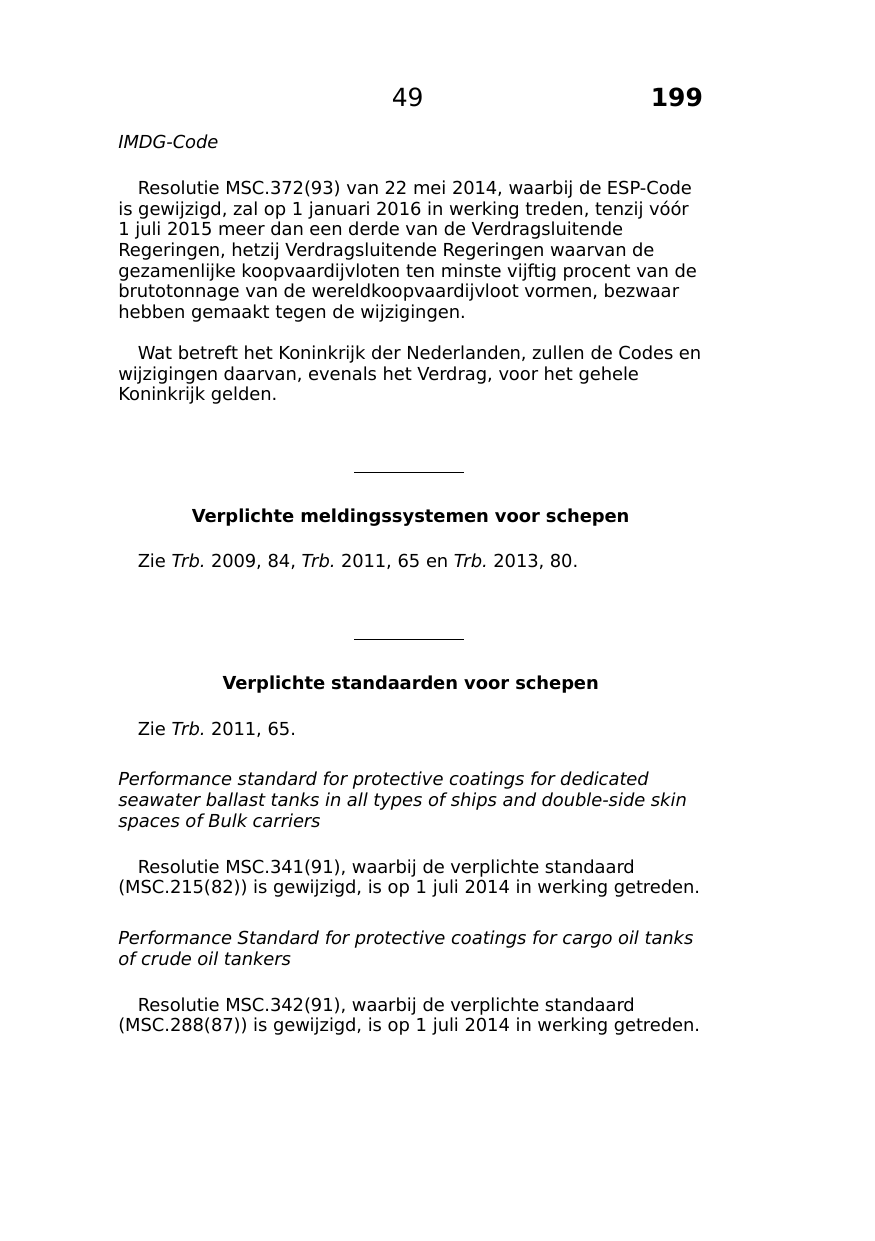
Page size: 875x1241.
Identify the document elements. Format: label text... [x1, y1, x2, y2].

text Resolutie MSC.372(93) van 22 mei 2014, waarbij de ESP-Code is gewijzigd, zal op 1 januari 2016 in werking treden, tenzij vóór 1 juli 2015 meer dan een derde van de Verdragsluitende Regeringen, hetzij Verdragsluitende Regeringen waarvan de gezamenlijke koopvaardijvloten ten minste vijftig procent van de brutotonnage van de wereldkoopvaardijvloot vormen, bezwaar hebben gemaakt tegen de wijzigingen. [118, 178, 703, 323]
subtitle IMDG-Code [118, 132, 703, 153]
text Wat betreft het Koninkrijk der Nederlanden, zullen de Codes en wijzigingen daarvan, evenals het Verdrag, voor het gehele Koninkrijk gelden. [118, 343, 703, 405]
text Resolutie MSC.341(91), waarbij de verplichte standaard (MSC.215(82)) is gewijzigd, is op 1 juli 2014 in werking getreden. [118, 856, 703, 898]
text Zie Trb. 2009, 84, Trb. 2011, 65 en Trb. 2013, 80. [118, 551, 703, 572]
subtitle Performance Standard for protective coatings for cargo oil tanks of crude oil tankers [118, 928, 703, 969]
text Zie Trb. 2011, 65. [118, 718, 703, 739]
text Resolutie MSC.342(91), waarbij de verplichte standaard (MSC.288(87)) is gewijzigd, is op 1 juli 2014 in werking getreden. [118, 994, 703, 1036]
subtitle Verplichte meldingssystemen voor schepen [118, 506, 703, 526]
subtitle Verplichte standaarden voor schepen [118, 673, 703, 693]
subtitle Performance standard for protective coatings for dedicated seawater ballast tanks in all types of ships and double-side skin spaces of Bulk carriers [118, 769, 703, 831]
